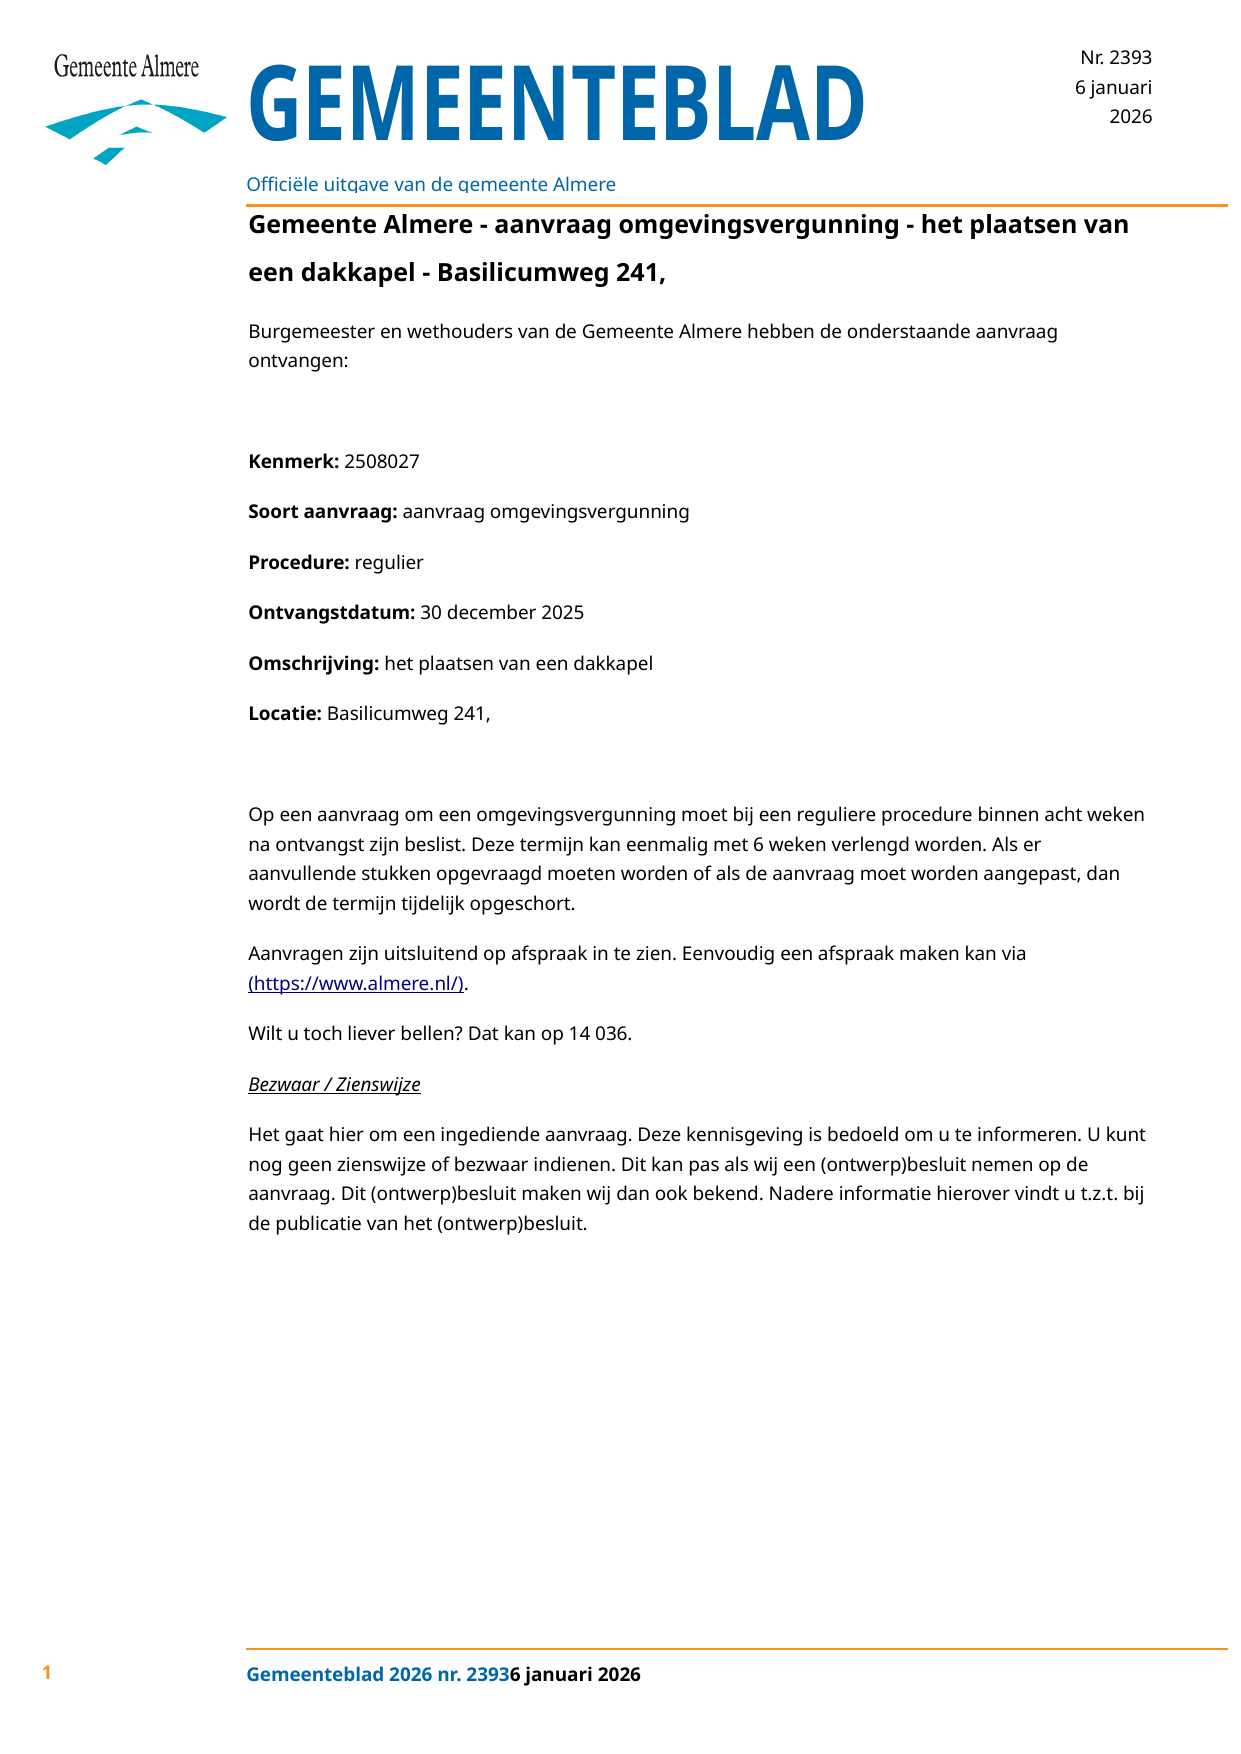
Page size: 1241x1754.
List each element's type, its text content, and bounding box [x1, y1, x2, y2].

text Aanvragen zijn uitsluitend op afspraak in te zien. Eenvoudig een afspraak maken kan via (https://www.almere.nl/). [248, 940, 1152, 996]
picture [41, 47, 231, 172]
text Procedure: regulier [248, 549, 1152, 575]
text Gemeente Almere - aanvraag omgevingsvergunning - het plaatsen van een dakkapel - Basilicumweg 241, [248, 207, 1152, 288]
text Ontvangstdatum: 30 december 2025 [248, 599, 1152, 625]
text Het gaat hier om een ingediende aanvraag. Deze kennisgeving is bedoeld om u te informeren. U kunt nog geen zienswijze of bezwaar indienen. Dit kan pas als wij een (ontwerp)besluit nemen op de aanvraag. Dit (ontwerp)besluit maken wij dan ook bekend. Nadere informatie hierover vindt u t.z.t. bij de publicatie van het (ontwerp)besluit. [248, 1121, 1152, 1236]
text Locatie: Basilicumweg 241, [248, 700, 1152, 726]
text Burgemeester en wethouders van de Gemeente Almere hebben de onderstaande aanvraag ontvangen: [248, 318, 1152, 373]
text Omschrijving: het plaatsen van een dakkapel [248, 650, 1152, 676]
text Bezwaar / Zienswijze [248, 1071, 1152, 1097]
text Soort aanvraag: aanvraag omgevingsvergunning [248, 499, 1152, 524]
text Op een aanvraag om een omgevingsvergunning moet bij een reguliere procedure binnen acht weken na ontvangst zijn beslist. Deze termijn kan eenmalig met 6 weken verlengd worden. Als er aanvullende stukken opgevraagd moeten worden of als de aanvraag moet worden aangepast, dan wordt de termijn tijdelijk opgeschort. [248, 801, 1152, 916]
text Wilt u toch liever bellen? Dat kan op 14 036. [248, 1020, 1152, 1046]
text Kenmerk: 2508027 [248, 448, 1152, 474]
